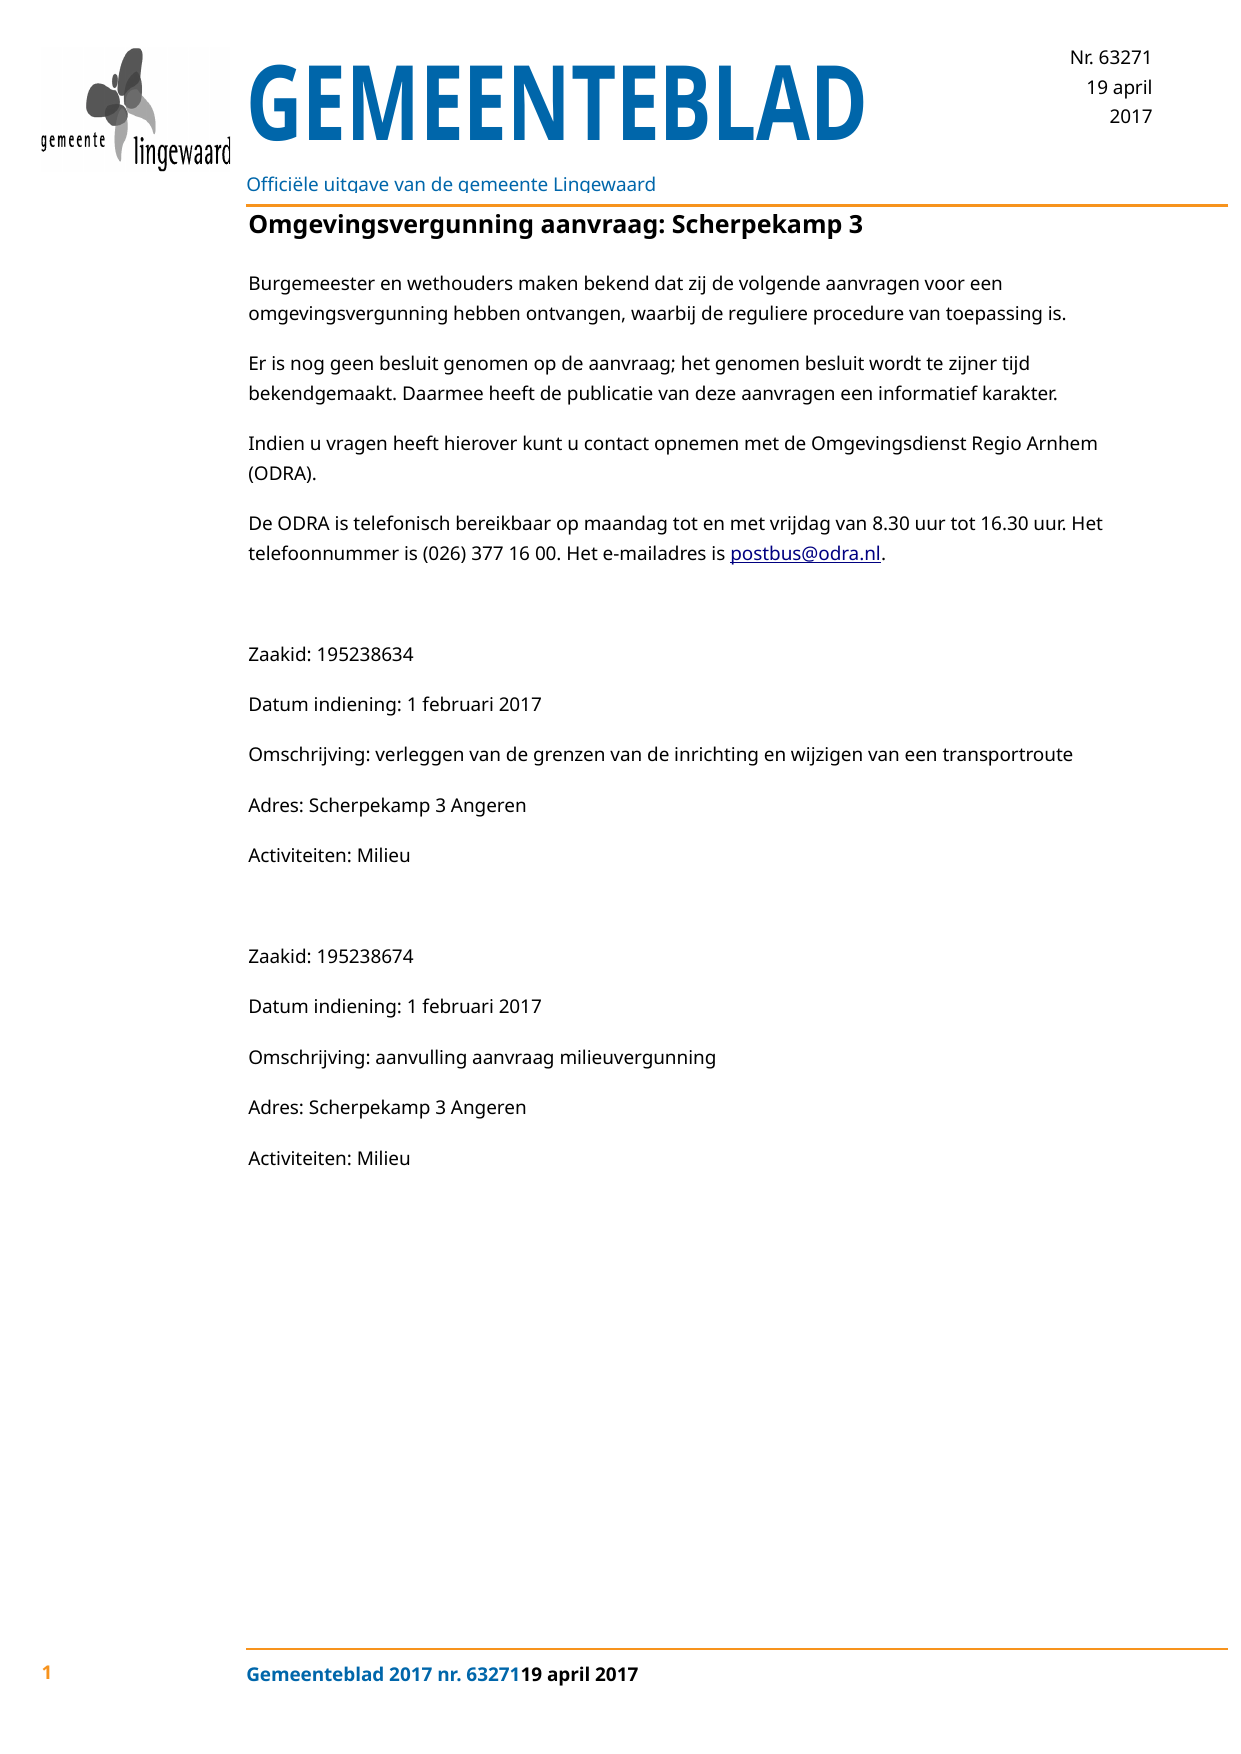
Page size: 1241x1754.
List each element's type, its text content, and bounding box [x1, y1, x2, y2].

text Omschrijving: aanvulling aanvraag milieuvergunning [248, 1044, 1152, 1070]
text Activiteiten: Milieu [248, 1145, 1152, 1171]
text Datum indiening: 1 februari 2017 [248, 691, 1152, 717]
picture [41, 47, 231, 172]
text Datum indiening: 1 februari 2017 [248, 994, 1152, 1019]
text Activiteiten: Milieu [248, 842, 1152, 868]
text De ODRA is telefonisch bereikbaar op maandag tot en met vrijdag van 8.30 uur tot 16.30 uur. Het telefoonnummer is (026) 377 16 00. Het e-mailadres is postbus@odra.nl. [248, 510, 1152, 566]
text Er is nog geen besluit genomen op de aanvraag; het genomen besluit wordt te zijner tijd bekendgemaakt. Daarmee heeft de publicatie van deze aanvragen een informatief karakter. [248, 350, 1152, 406]
text Omschrijving: verleggen van de grenzen van de inrichting en wijzigen van een transportroute [248, 742, 1152, 767]
text Zaakid: 195238634 [248, 641, 1152, 666]
text Zaakid: 195238674 [248, 943, 1152, 969]
text Adres: Scherpekamp 3 Angeren [248, 792, 1152, 818]
text Burgemeester en wethouders maken bekend dat zij de volgende aanvragen voor een omgevingsvergunning hebben ontvangen, waarbij de reguliere procedure van toepassing is. [248, 270, 1152, 326]
text Omgevingsvergunning aanvraag: Scherpekamp 3 [248, 207, 1152, 241]
text Adres: Scherpekamp 3 Angeren [248, 1094, 1152, 1120]
text Indien u vragen heeft hierover kunt u contact opnemen met de Omgevingsdienst Regio Arnhem (ODRA). [248, 430, 1152, 486]
